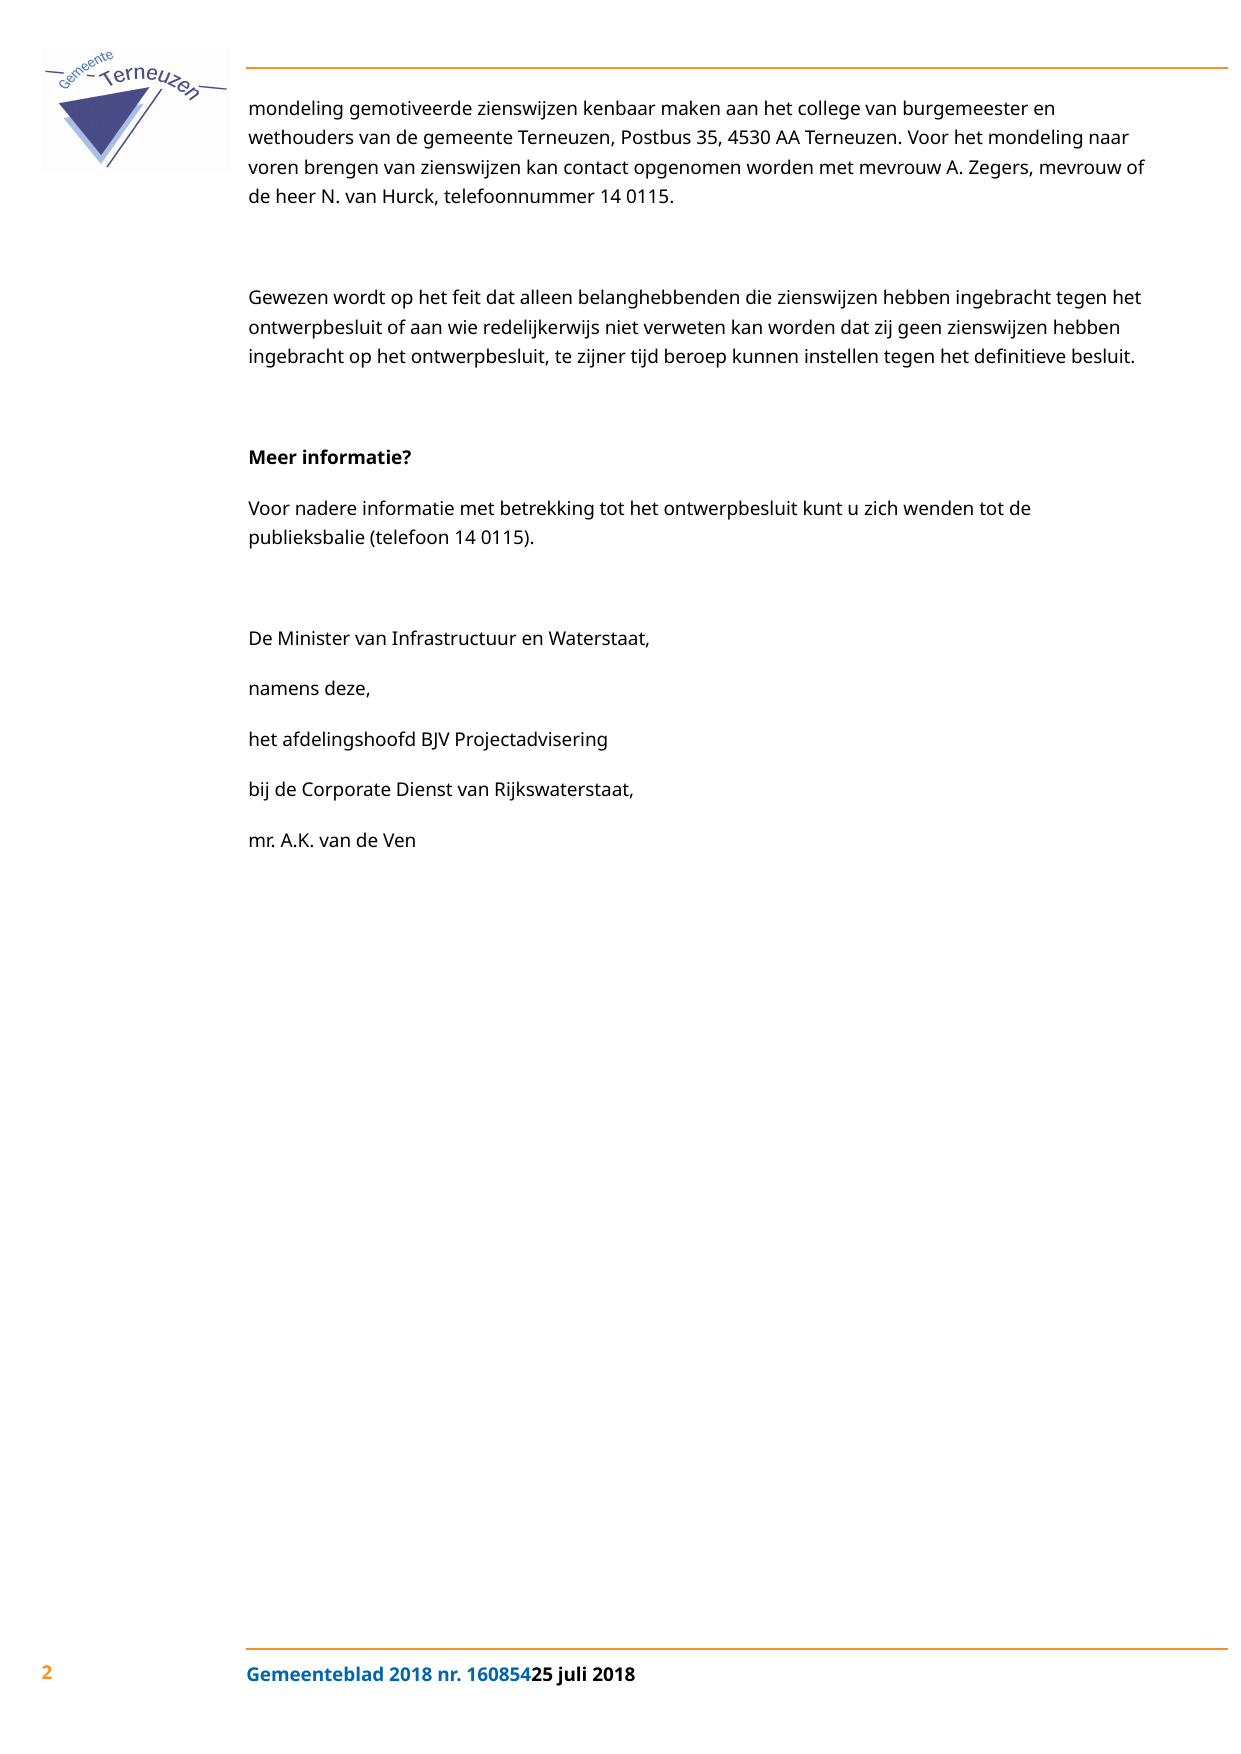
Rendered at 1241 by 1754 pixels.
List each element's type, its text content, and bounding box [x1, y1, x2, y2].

picture [41, 47, 231, 172]
table_cell [248, 954, 1152, 979]
table_cell [248, 979, 1152, 1005]
text bij de Corporate Dienst van Rijkswaterstaat, [248, 776, 1152, 802]
text Voor nadere informatie met betrekking tot het ontwerpbesluit kunt u zich wenden tot de publieksbalie (telefoon 14 0115). [248, 495, 1152, 550]
text De Minister van Infrastructuur en Waterstaat, [248, 625, 1152, 651]
text mr. A.K. van de Ven [248, 827, 1152, 853]
text namens deze, [248, 676, 1152, 701]
text Gewezen wordt op het feit dat alleen belanghebbenden die zienswijzen hebben ingebracht tegen het ontwerpbesluit of aan wie redelijkerwijs niet verweten kan worden dat zij geen zienswijzen hebben ingebracht op het ontwerpbesluit, te zijner tijd beroep kunnen instellen tegen het definitieve besluit. [248, 284, 1152, 369]
text mondeling gemotiveerde zienswijzen kenbaar maken aan het college van burgemeester en wethouders van de gemeente Terneuzen, Postbus 35, 4530 AA Terneuzen. Voor het mondeling naar voren brengen van zienswijzen kan contact opgenomen worden met mevrouw A. Zegers, mevrouw of de heer N. van Hurck, telefoonnummer 14 0115. [248, 95, 1152, 209]
text het afdelingshoofd BJV Projectadvisering [248, 726, 1152, 752]
table_header [248, 928, 1152, 953]
text Meer informatie? [248, 444, 1152, 470]
